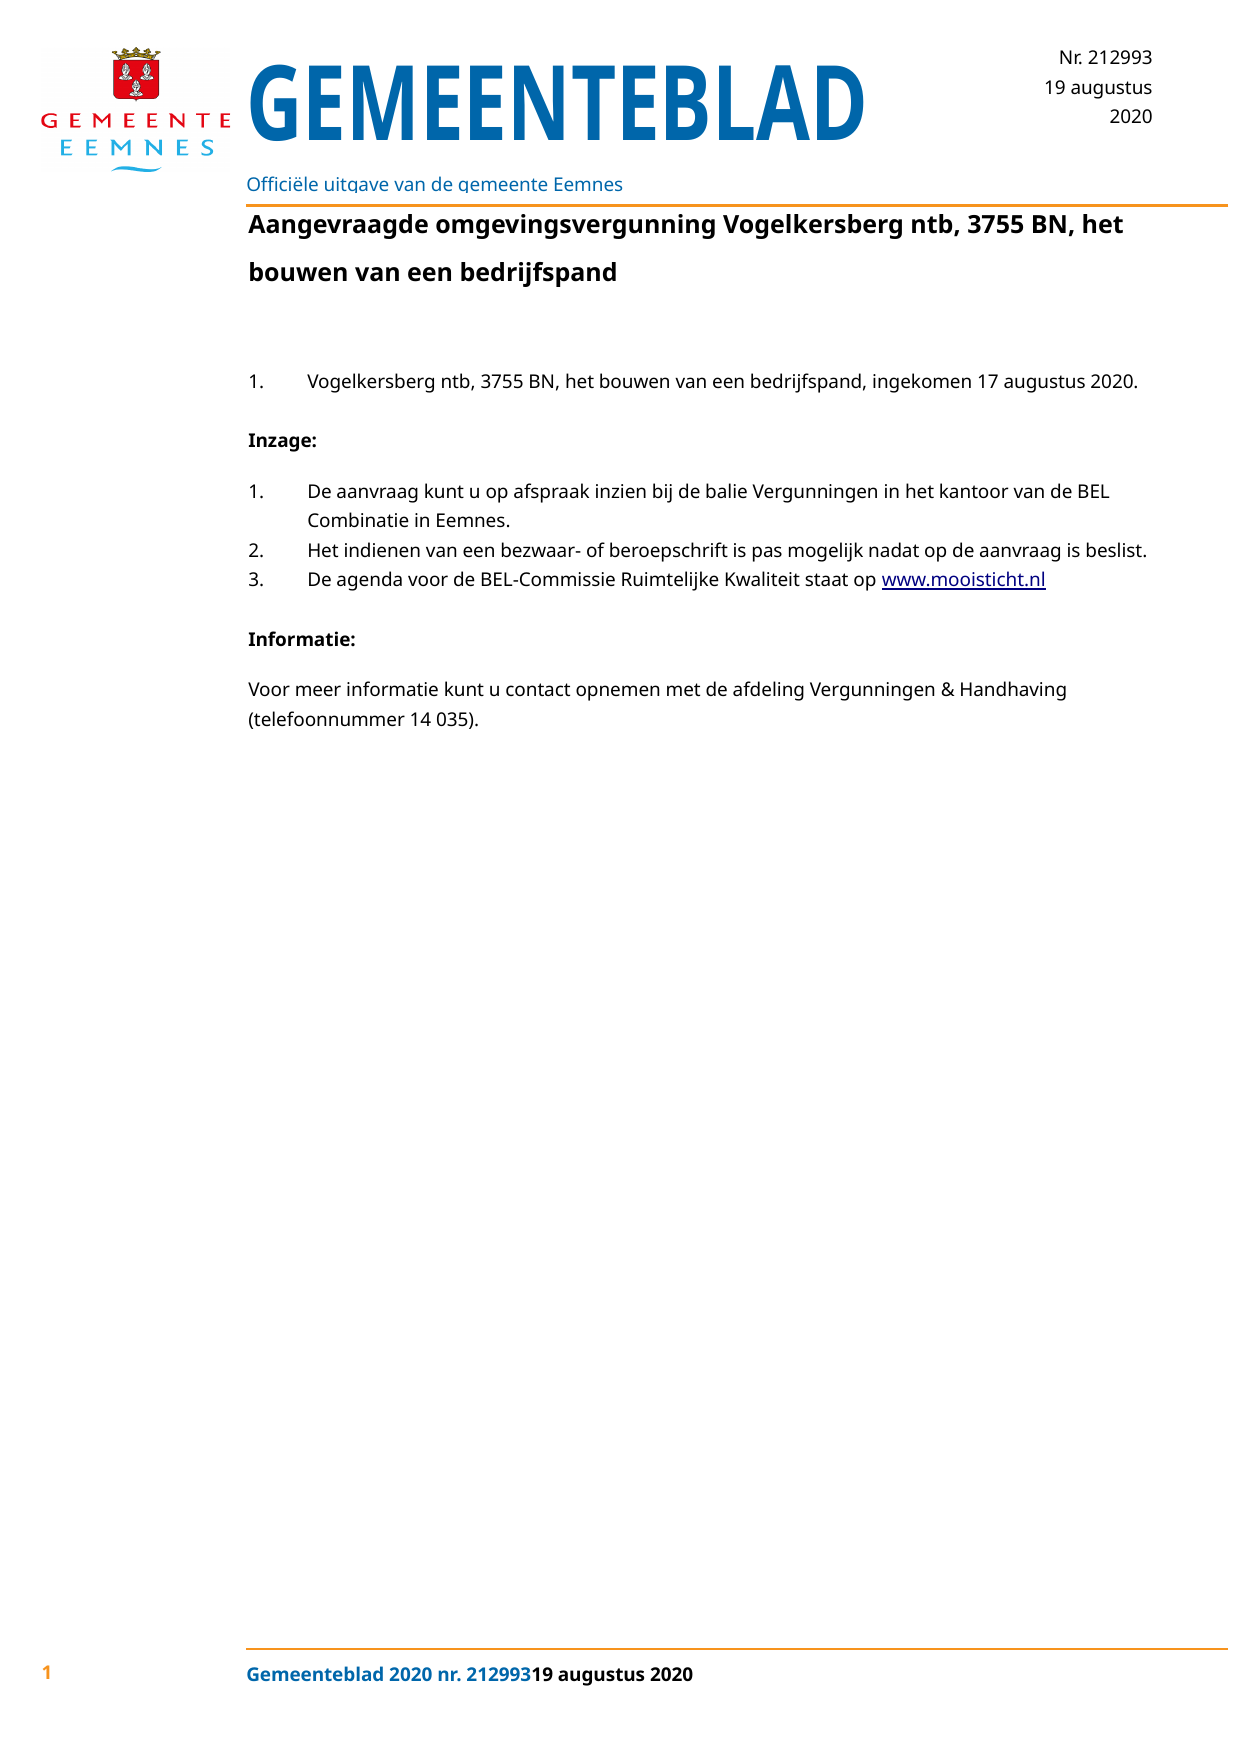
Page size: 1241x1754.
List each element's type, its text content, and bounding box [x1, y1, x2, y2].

text Aangevraagde omgevingsvergunning Vogelkersberg ntb, 3755 BN, het bouwen van een bedrijfspand [248, 207, 1152, 288]
text Voor meer informatie kunt u contact opnemen met de afdeling Vergunningen & Handhaving (telefoonnummer 14 035). [248, 676, 1152, 732]
list De agenda voor de BEL-Commissie Ruimtelijke Kwaliteit staat op www.mooisticht.nl [248, 567, 1152, 592]
list Vogelkersberg ntb, 3755 BN, het bouwen van een bedrijfspand, ingekomen 17 augustus 2020. [248, 368, 1152, 394]
list De aanvraag kunt u op afspraak inzien bij de balie Vergunningen in het kantoor van de BEL Combinatie in Eemnes. [248, 478, 1152, 533]
picture [41, 47, 231, 172]
list Het indienen van een bezwaar- of beroepschrift is pas mogelijk nadat op de aanvraag is beslist. [248, 537, 1152, 563]
text Informatie: [248, 626, 1152, 652]
text Inzage: [248, 427, 1152, 453]
